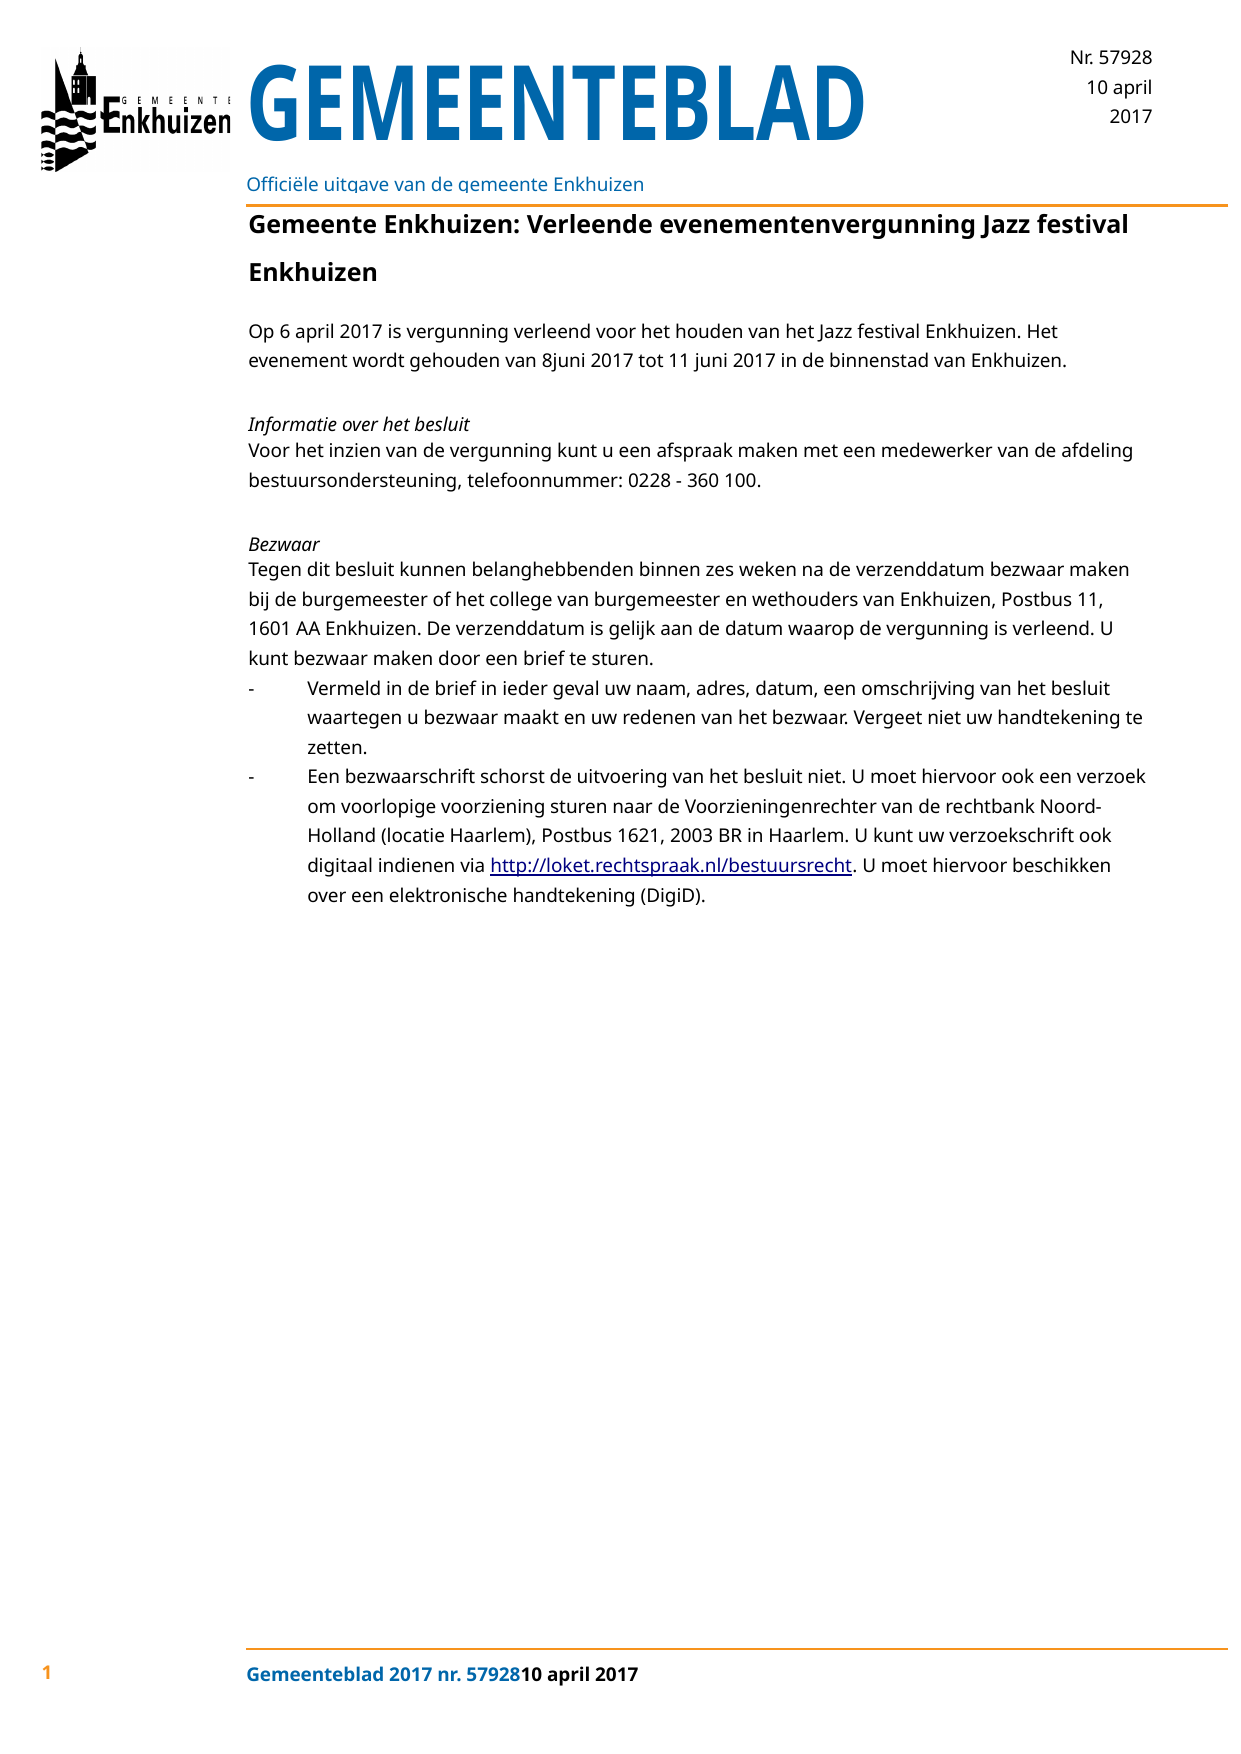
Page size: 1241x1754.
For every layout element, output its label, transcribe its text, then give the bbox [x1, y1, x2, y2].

text Tegen dit besluit kunnen belanghebbenden binnen zes weken na de verzenddatum bezwaar maken bij de burgemeester of het college van burgemeester en wethouders van Enkhuizen, Postbus 11, 1601 AA Enkhuizen. De verzenddatum is gelijk aan de datum waarop de vergunning is verleend. U kunt bezwaar maken door een brief te sturen. [248, 556, 1152, 671]
text Gemeente Enkhuizen: Verleende evenementenvergunning Jazz festival Enkhuizen [248, 207, 1152, 288]
picture [41, 47, 231, 172]
text Bezwaar [248, 531, 1152, 556]
text Informatie over het besluit [248, 411, 1152, 437]
list Een bezwaarschrift schorst de uitvoering van het besluit niet. U moet hiervoor ook een verzoek om voorlopige voorziening sturen naar de Voorzieningenrechter van de rechtbank Noord-Holland (locatie Haarlem), Postbus 1621, 2003 BR in Haarlem. U kunt uw verzoekschrift ook digitaal indienen via http://loket.rechtspraak.nl/bestuursrecht. U moet hiervoor beschikken over een elektronische handtekening (DigiD). [248, 763, 1152, 908]
list Vermeld in de brief in ieder geval uw naam, adres, datum, een omschrijving van het besluit waartegen u bezwaar maakt en uw redenen van het bezwaar. Vergeet niet uw handtekening te zetten. [248, 675, 1152, 760]
text Op 6 april 2017 is vergunning verleend voor het houden van het Jazz festival Enkhuizen. Het evenement wordt gehouden van 8juni 2017 tot 11 juni 2017 in de binnenstad van Enkhuizen. [248, 318, 1152, 373]
text Voor het inzien van de vergunning kunt u een afspraak maken met een medewerker van de afdeling bestuursondersteuning, telefoonnummer: 0228 - 360 100. [248, 437, 1152, 492]
